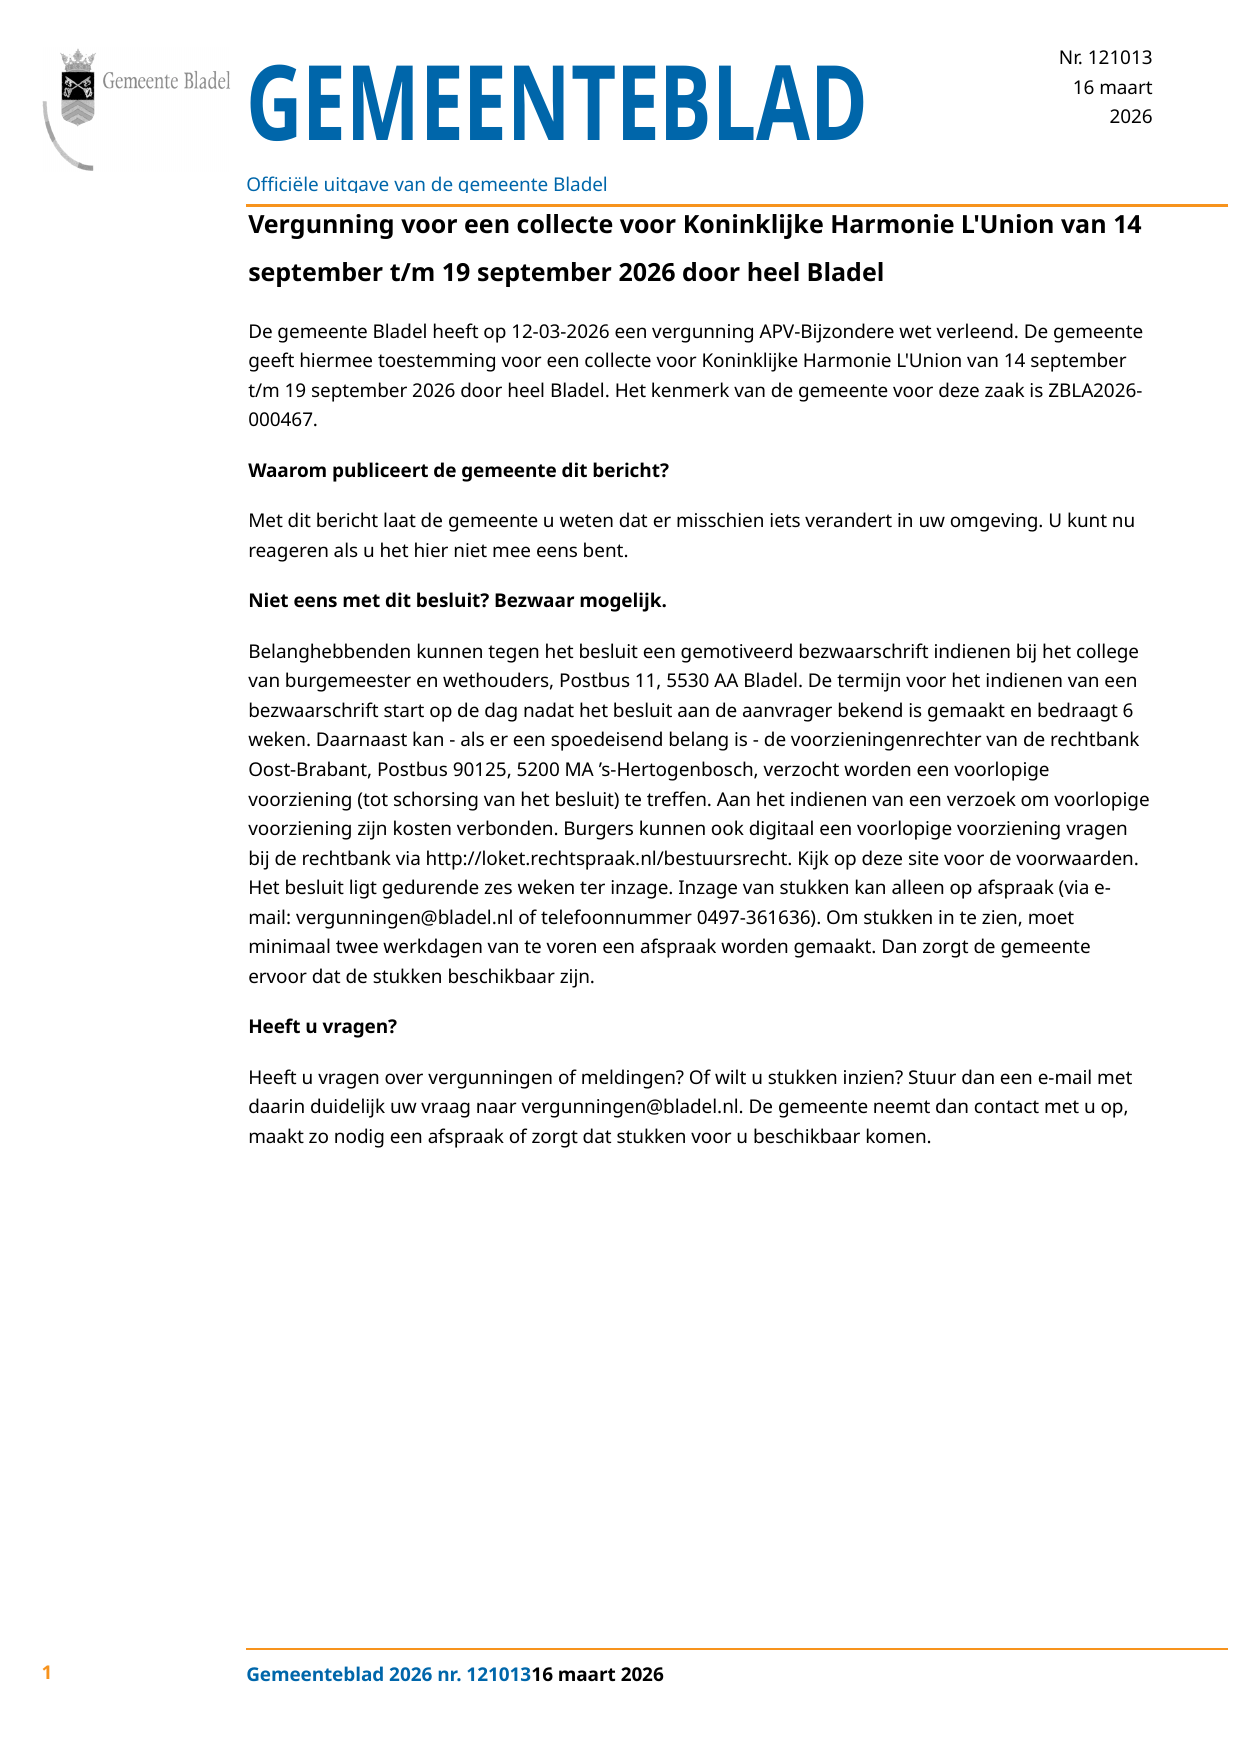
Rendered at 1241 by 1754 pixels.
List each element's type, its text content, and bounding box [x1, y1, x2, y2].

text Niet eens met dit besluit? Bezwaar mogelijk. [248, 587, 1152, 613]
text Vergunning voor een collecte voor Koninklijke Harmonie L'Union van 14 september t/m 19 september 2026 door heel Bladel [248, 207, 1152, 288]
text Waarom publiceert de gemeente dit bericht? [248, 457, 1152, 483]
picture [41, 47, 231, 172]
text Heeft u vragen over vergunningen of meldingen? Of wilt u stukken inzien? Stuur dan een e-mail met daarin duidelijk uw vraag naar vergunningen@bladel.nl. De gemeente neemt dan contact met u op, maakt zo nodig een afspraak of zorgt dat stukken voor u beschikbaar komen. [248, 1064, 1152, 1149]
text De gemeente Bladel heeft op 12-03-2026 een vergunning APV-Bijzondere wet verleend. De gemeente geeft hiermee toestemming voor een collecte voor Koninklijke Harmonie L'Union van 14 september t/m 19 september 2026 door heel Bladel. Het kenmerk van de gemeente voor deze zaak is ZBLA2026-000467. [248, 318, 1152, 432]
text Heeft u vragen? [248, 1014, 1152, 1039]
text Belanghebbenden kunnen tegen het besluit een gemotiveerd bezwaarschrift indienen bij het college van burgemeester en wethouders, Postbus 11, 5530 AA Bladel. De termijn voor het indienen van een bezwaarschrift start op de dag nadat het besluit aan de aanvrager bekend is gemaakt en bedraagt 6 weken. Daarnaast kan - als er een spoedeisend belang is - de voorzieningenrechter van de rechtbank Oost-Brabant, Postbus 90125, 5200 MA ’s-Hertogenbosch, verzocht worden een voorlopige voorziening (tot schorsing van het besluit) te treffen. Aan het indienen van een verzoek om voorlopige voorziening zijn kosten verbonden. Burgers kunnen ook digitaal een voorlopige voorziening vragen bij de rechtbank via http://loket.rechtspraak.nl/bestuursrecht. Kijk op deze site voor de voorwaarden. Het besluit ligt gedurende zes weken ter inzage. Inzage van stukken kan alleen op afspraak (via e-mail: vergunningen@bladel.nl of telefoonnummer 0497-361636). Om stukken in te zien, moet minimaal twee werkdagen van te voren een afspraak worden gemaakt. Dan zorgt de gemeente ervoor dat de stukken beschikbaar zijn. [248, 638, 1152, 989]
text Met dit bericht laat de gemeente u weten dat er misschien iets verandert in uw omgeving. U kunt nu reageren als u het hier niet mee eens bent. [248, 507, 1152, 563]
